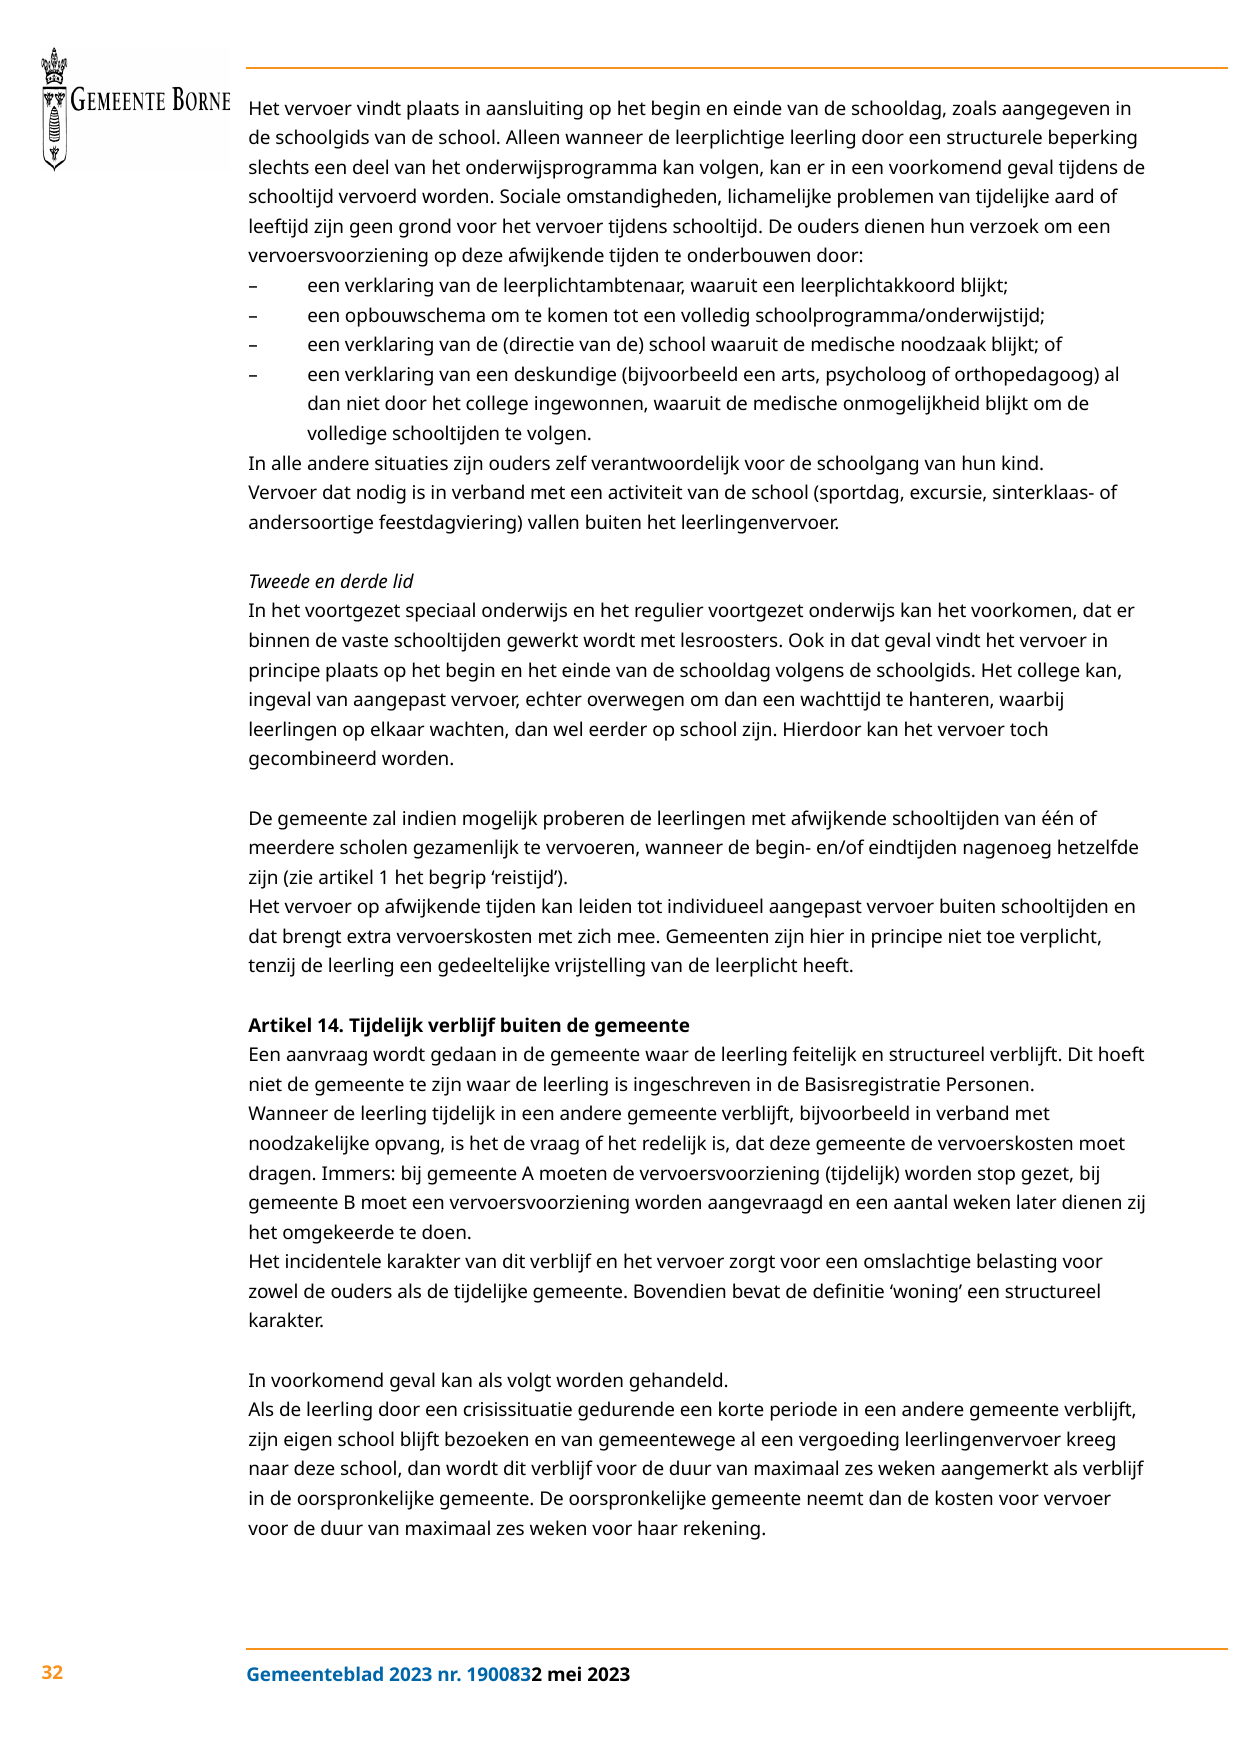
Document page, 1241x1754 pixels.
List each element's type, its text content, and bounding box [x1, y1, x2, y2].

text Het vervoer vindt plaats in aansluiting op het begin en einde van de schooldag, zoals aangegeven in de schoolgids van de school. Alleen wanneer de leerplichtige leerling door een structurele beperking slechts een deel van het onderwijsprogramma kan volgen, kan er in een voorkomend geval tijdens de schooltijd vervoerd worden. Sociale omstandigheden, lichamelijke problemen van tijdelijke aard of leeftijd zijn geen grond voor het vervoer tijdens schooltijd. De ouders dienen hun verzoek om een vervoersvoorziening op deze afwijkende tijden te onderbouwen door: [248, 95, 1152, 268]
text In alle andere situaties zijn ouders zelf verantwoordelijk voor de schoolgang van hun kind. [248, 450, 1152, 476]
text Als de leerling door een crisissituatie gedurende een korte periode in een andere gemeente verblijft, zijn eigen school blijft bezoeken en van gemeentewege al een vergoeding leerlingenvervoer kreeg naar deze school, dan wordt dit verblijf voor de duur van maximaal zes weken aangemerkt als verblijf in de oorspronkelijke gemeente. De oorspronkelijke gemeente neemt dan de kosten voor vervoer voor de duur van maximaal zes weken voor haar rekening. [248, 1396, 1152, 1541]
text Het incidentele karakter van dit verblijf en het vervoer zorgt voor een omslachtige belasting voor zowel de ouders als de tijdelijke gemeente. Bovendien bevat de definitie ‘woning’ een structureel karakter. [248, 1248, 1152, 1333]
text Het vervoer op afwijkende tijden kan leiden tot individueel aangepast vervoer buiten schooltijden en dat brengt extra vervoerskosten met zich mee. Gemeenten zijn hier in principe niet toe verplicht, tenzij de leerling een gedeeltelijke vrijstelling van de leerplicht heeft. [248, 893, 1152, 978]
text In het voortgezet speciaal onderwijs en het regulier voortgezet onderwijs kan het voorkomen, dat er binnen de vaste schooltijden gewerkt wordt met lesroosters. Ook in dat geval vindt het vervoer in principe plaats op het begin en het einde van de schooldag volgens de schoolgids. Het college kan, ingeval van aangepast vervoer, echter overwegen om dan een wachttijd te hanteren, waarbij leerlingen op elkaar wachten, dan wel eerder op school zijn. Hierdoor kan het vervoer toch gecombineerd worden. [248, 598, 1152, 771]
text Artikel 14. Tijdelijk verblijf buiten de gemeente [248, 1012, 1152, 1038]
list een opbouwschema om te komen tot een volledig schoolprogramma/onderwijstijd; [248, 302, 1152, 328]
list een verklaring van een deskundige (bijvoorbeeld een arts, psycholoog of orthopedagoog) al dan niet door het college ingewonnen, waaruit de medische onmogelijkheid blijkt om de volledige schooltijden te volgen. [248, 361, 1152, 446]
list een verklaring van de leerplichtambtenaar, waaruit een leerplichtakkoord blijkt; [248, 272, 1152, 298]
text De gemeente zal indien mogelijk proberen de leerlingen met afwijkende schooltijden van één of meerdere scholen gezamenlijk te vervoeren, wanneer de begin- en/of eindtijden nagenoeg hetzelfde zijn (zie artikel 1 het begrip ‘reistijd’). [248, 805, 1152, 890]
text Tweede en derde lid [248, 568, 1152, 594]
text Een aanvraag wordt gedaan in de gemeente waar de leerling feitelijk en structureel verblijft. Dit hoeft niet de gemeente te zijn waar de leerling is ingeschreven in de Basisregistratie Personen. [248, 1041, 1152, 1097]
picture [41, 47, 231, 172]
text In voorkomend geval kan als volgt worden gehandeld. [248, 1367, 1152, 1393]
list een verklaring van de (directie van de) school waaruit de medische noodzaak blijkt; of [248, 331, 1152, 357]
text Vervoer dat nodig is in verband met een activiteit van de school (sportdag, excursie, sinterklaas- of andersoortige feestdagviering) vallen buiten het leerlingenvervoer. [248, 479, 1152, 535]
text Wanneer de leerling tijdelijk in een andere gemeente verblijft, bijvoorbeeld in verband met noodzakelijke opvang, is het de vraag of het redelijk is, dat deze gemeente de vervoerskosten moet dragen. Immers: bij gemeente A moeten de vervoersvoorziening (tijdelijk) worden stop gezet, bij gemeente B moet een vervoersvoorziening worden aangevraagd en een aantal weken later dienen zij het omgekeerde te doen. [248, 1101, 1152, 1245]
